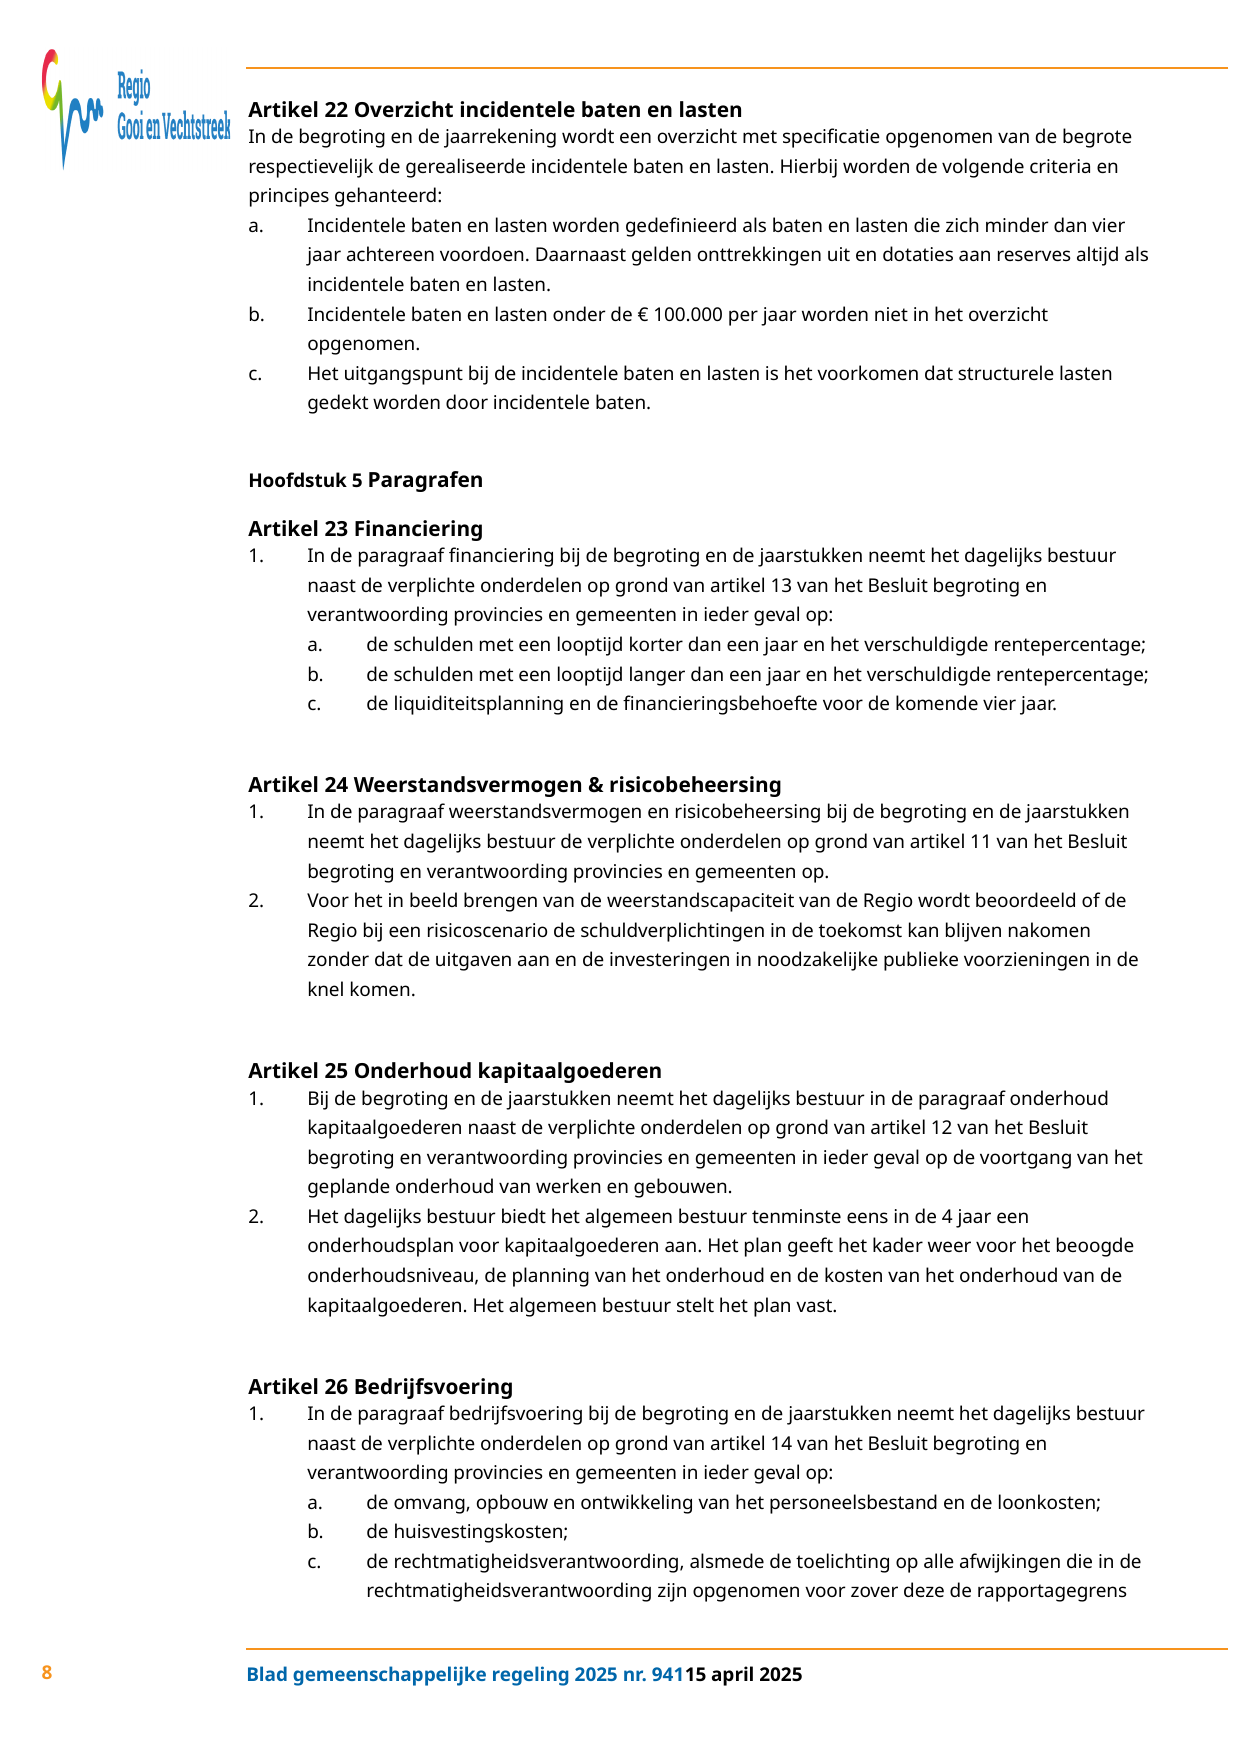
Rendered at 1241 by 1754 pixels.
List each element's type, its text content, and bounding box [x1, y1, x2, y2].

list In de paragraaf financiering bij de begroting en de jaarstukken neemt het dagelijks bestuur naast de verplichte onderdelen op grond van artikel 13 van het Besluit begroting en verantwoording provincies en gemeenten in ieder geval op: [248, 542, 1152, 627]
list In de paragraaf bedrijfsvoering bij de begroting en de jaarstukken neemt het dagelijks bestuur naast de verplichte onderdelen op grond van artikel 14 van het Besluit begroting en verantwoording provincies en gemeenten in ieder geval op: [248, 1400, 1152, 1485]
list Het uitgangspunt bij de incidentele baten en lasten is het voorkomen dat structurele lasten gedekt worden door incidentele baten. [248, 360, 1152, 415]
list de liquiditeitsplanning en de financieringsbehoefte voor de komende vier jaar. [307, 690, 1152, 716]
list de schulden met een looptijd korter dan een jaar en het verschuldigde rentepercentage; [307, 631, 1152, 657]
text Artikel 22 Overzicht incidentele baten en lasten [248, 95, 1152, 123]
text In de begroting en de jaarrekening wordt een overzicht met specificatie opgenomen van de begrote respectievelijk de gerealiseerde incidentele baten en lasten. Hierbij worden de volgende criteria en principes gehanteerd: [248, 123, 1152, 208]
list In de paragraaf weerstandsvermogen en risicobeheersing bij de begroting en de jaarstukken neemt het dagelijks bestuur de verplichte onderdelen op grond van artikel 11 van het Besluit begroting en verantwoording provincies en gemeenten op. [248, 799, 1152, 884]
list de schulden met een looptijd langer dan een jaar en het verschuldigde rentepercentage; [307, 661, 1152, 686]
list de huisvestingskosten; [307, 1518, 1152, 1544]
picture [41, 47, 231, 172]
list Bij de begroting en de jaarstukken neemt het dagelijks bestuur in de paragraaf onderhoud kapitaalgoederen naast de verplichte onderdelen op grond van artikel 12 van het Besluit begroting en verantwoording provincies en gemeenten in ieder geval op de voortgang van het geplande onderhoud van werken en gebouwen. [248, 1085, 1152, 1199]
list de omvang, opbouw en ontwikkeling van het personeelsbestand en de loonkosten; [307, 1489, 1152, 1515]
text Artikel 26 Bedrijfsvoering [248, 1372, 1152, 1400]
list Voor het in beeld brengen van de weerstandscapaciteit van de Regio wordt beoordeeld of de Regio bij een risicoscenario de schuldverplichtingen in de toekomst kan blijven nakomen zonder dat de uitgaven aan en de investeringen in noodzakelijke publieke voorzieningen in de knel komen. [248, 887, 1152, 1002]
list Incidentele baten en lasten worden gedefinieerd als baten en lasten die zich minder dan vier jaar achtereen voordoen. Daarnaast gelden onttrekkingen uit en dotaties aan reserves altijd als incidentele baten en lasten. [248, 212, 1152, 297]
text Artikel 25 Onderhoud kapitaalgoederen [248, 1056, 1152, 1085]
list Het dagelijks bestuur biedt het algemeen bestuur tenminste eens in de 4 jaar een onderhoudsplan voor kapitaalgoederen aan. Het plan geeft het kader weer voor het beoogde onderhoudsniveau, de planning van het onderhoud en de kosten van het onderhoud van de kapitaalgoederen. Het algemeen bestuur stelt het plan vast. [248, 1203, 1152, 1317]
text Artikel 24 Weerstandsvermogen & risicobeheersing [248, 770, 1152, 799]
list Incidentele baten en lasten onder de € 100.000 per jaar worden niet in het overzicht opgenomen. [248, 301, 1152, 356]
text Hoofdstuk 5 Paragrafen [248, 465, 1152, 493]
text Artikel 23 Financiering [248, 514, 1152, 542]
list de rechtmatigheidsverantwoording, alsmede de toelichting op alle afwijkingen die in de rechtmatigheidsverantwoording zijn opgenomen voor zover deze de rapportagegrens [307, 1548, 1152, 1603]
